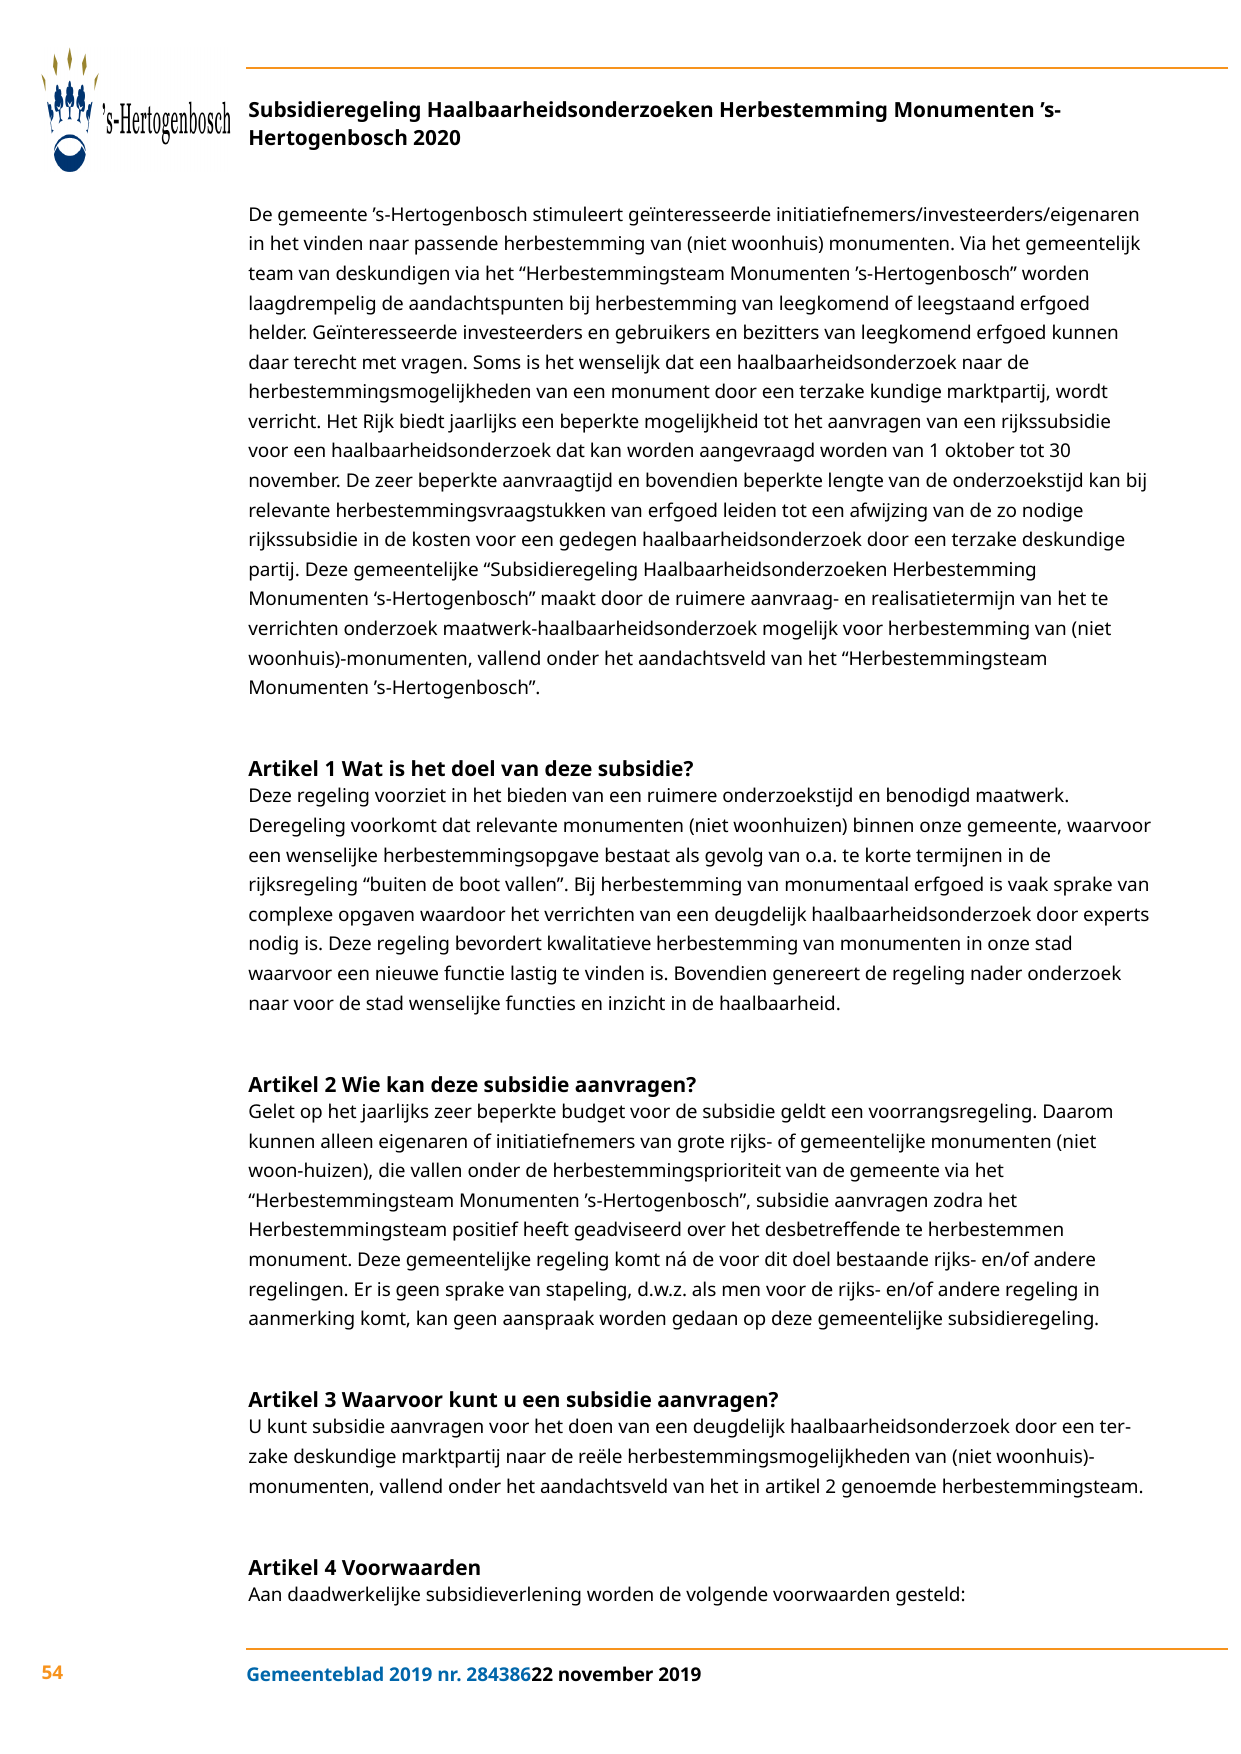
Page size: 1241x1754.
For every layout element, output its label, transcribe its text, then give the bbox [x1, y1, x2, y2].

text Deze regeling voorziet in het bieden van een ruimere onderzoekstijd en benodigd maatwerk. Deregeling voorkomt dat relevante monumenten (niet woonhuizen) binnen onze gemeente, waarvoor een wenselijke herbestemmingsopgave bestaat als gevolg van o.a. te korte termijnen in de rijksregeling “buiten de boot vallen”. Bij herbestemming van monumentaal erfgoed is vaak sprake van complexe opgaven waardoor het verrichten van een deugdelijk haalbaarheidsonderzoek door experts nodig is. Deze regeling bevordert kwalitatieve herbestemming van monumenten in onze stad waarvoor een nieuwe functie lastig te vinden is. Bovendien genereert de regeling nader onderzoek naar voor de stad wenselijke functies en inzicht in de haalbaarheid. [248, 783, 1152, 1016]
picture [41, 47, 231, 172]
text De gemeente ’s-Hertogenbosch stimuleert geïnteresseerde initiatiefnemers/investeerders/eigenaren in het vinden naar passende herbestemming van (niet woonhuis) monumenten. Via het gemeentelijk team van deskundigen via het “Herbestemmingsteam Monumenten ’s-Hertogenbosch” worden laagdrempelig de aandachtspunten bij herbestemming van leegkomend of leegstaand erfgoed helder. Geïnteresseerde investeerders en gebruikers en bezitters van leegkomend erfgoed kunnen daar terecht met vragen. Soms is het wenselijk dat een haalbaarheidsonderzoek naar de herbestemmingsmogelijkheden van een monument door een terzake kundige marktpartij, wordt verricht. Het Rijk biedt jaarlijks een beperkte mogelijkheid tot het aanvragen van een rijkssubsidie voor een haalbaarheidsonderzoek dat kan worden aangevraagd worden van 1 oktober tot 30 november. De zeer beperkte aanvraagtijd en bovendien beperkte lengte van de onderzoekstijd kan bij relevante herbestemmingsvraagstukken van erfgoed leiden tot een afwijzing van de zo nodige rijkssubsidie in de kosten voor een gedegen haalbaarheidsonderzoek door een terzake deskundige partij. Deze gemeentelijke “Subsidieregeling Haalbaarheidsonderzoeken Herbestemming Monumenten ‘s-Hertogenbosch” maakt door de ruimere aanvraag- en realisatietermijn van het te verrichten onderzoek maatwerk-haalbaarheidsonderzoek mogelijk voor herbestemming van (niet woonhuis)-monumenten, vallend onder het aandachtsveld van het “Herbestemmingsteam Monumenten ’s-Hertogenbosch”. [248, 201, 1152, 700]
text Artikel 3 Waarvoor kunt u een subsidie aanvragen? [248, 1385, 1152, 1414]
text Subsidieregeling Haalbaarheidsonderzoeken Herbestemming Monumenten ’s-Hertogenbosch 2020 [248, 95, 1152, 152]
text Aan daadwerkelijke subsidieverlening worden de volgende voorwaarden gesteld: [248, 1581, 1152, 1607]
text Gelet op het jaarlijks zeer beperkte budget voor de subsidie geldt een voorrangsregeling. Daarom kunnen alleen eigenaren of initiatiefnemers van grote rijks- of gemeentelijke monumenten (niet woon-huizen), die vallen onder de herbestemmingsprioriteit van de gemeente via het “Herbestemmingsteam Monumenten ’s-Hertogenbosch”, subsidie aanvragen zodra het Herbestemmingsteam positief heeft geadviseerd over het desbetreffende te herbestemmen monument. Deze gemeentelijke regeling komt ná de voor dit doel bestaande rijks- en/of andere regelingen. Er is geen sprake van stapeling, d.w.z. als men voor de rijks- en/of andere regeling in aanmerking komt, kan geen aanspraak worden gedaan op deze gemeentelijke subsidieregeling. [248, 1098, 1152, 1331]
text Artikel 4 Voorwaarden [248, 1553, 1152, 1581]
text Artikel 1 Wat is het doel van deze subsidie? [248, 754, 1152, 783]
text U kunt subsidie aanvragen voor het doen van een deugdelijk haalbaarheidsonderzoek door een ter-zake deskundige marktpartij naar de reële herbestemmingsmogelijkheden van (niet woonhuis)-monumenten, vallend onder het aandachtsveld van het in artikel 2 genoemde herbestemmingsteam. [248, 1414, 1152, 1499]
text Artikel 2 Wie kan deze subsidie aanvragen? [248, 1070, 1152, 1098]
